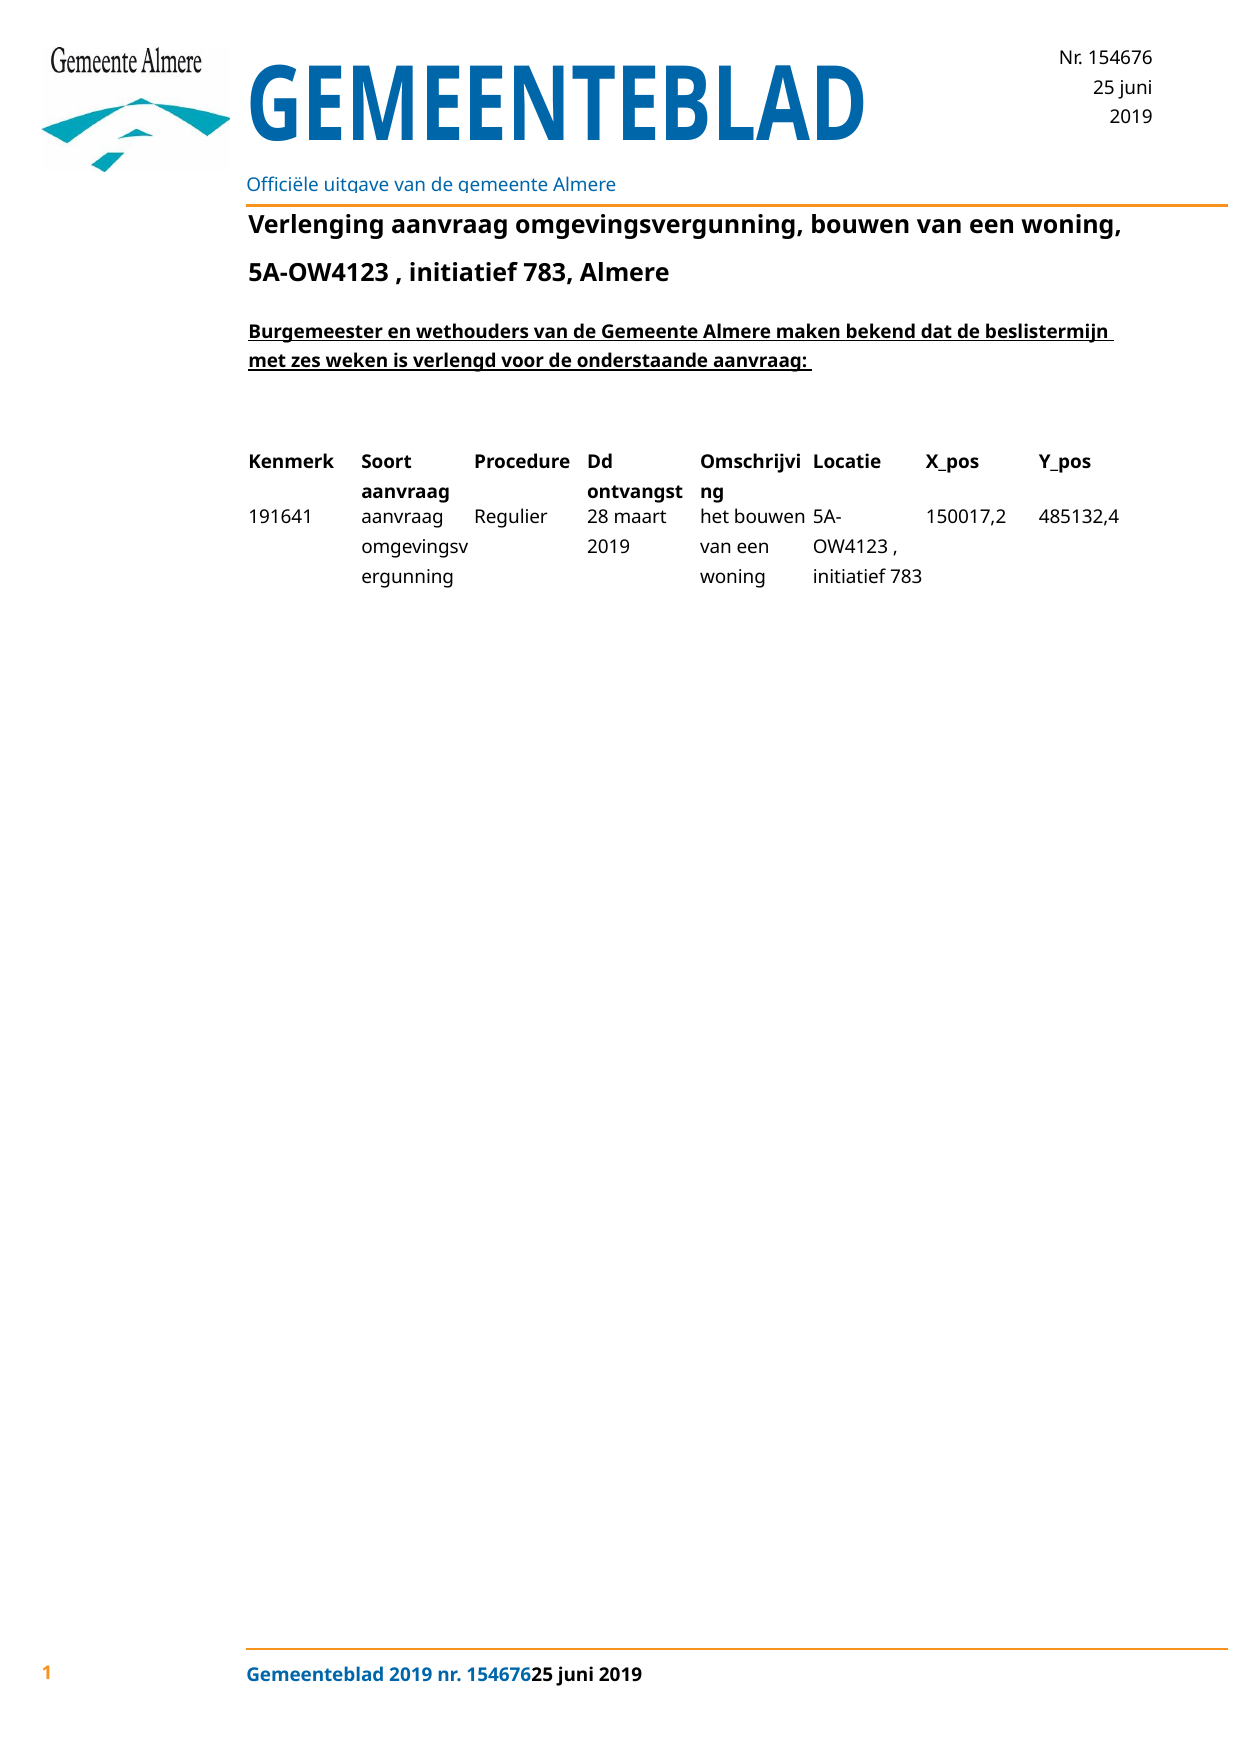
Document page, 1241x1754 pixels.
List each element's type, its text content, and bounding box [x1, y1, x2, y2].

table_header Procedure [474, 449, 587, 504]
table_header X_pos [926, 449, 1038, 504]
table_cell 485132,4 [1039, 504, 1152, 589]
table_cell het bouwen van een woning [700, 504, 813, 589]
table_cell Regulier [474, 504, 587, 589]
table_cell 28 maart 2019 [587, 504, 700, 589]
table_cell aanvraag omgevingsvergunning [361, 504, 474, 589]
table_header Omschrijving [700, 449, 813, 504]
table_header Soort aanvraag [361, 449, 474, 504]
table_cell 5A-OW4123 , initiatief 783 [813, 504, 926, 589]
table_header Dd ontvangst [587, 449, 700, 504]
text Burgemeester en wethouders van de Gemeente Almere maken bekend dat de beslistermijn met zes weken is verlengd voor de onderstaande aanvraag: [248, 318, 1152, 373]
table_header Locatie [813, 449, 926, 504]
table_cell 191641 [248, 504, 361, 589]
table_header Y_pos [1039, 449, 1152, 504]
table_cell 150017,2 [926, 504, 1038, 589]
table_header Kenmerk [248, 449, 361, 504]
text Verlenging aanvraag omgevingsvergunning, bouwen van een woning, 5A-OW4123 , initiatief 783, Almere [248, 207, 1152, 288]
picture [41, 47, 231, 172]
